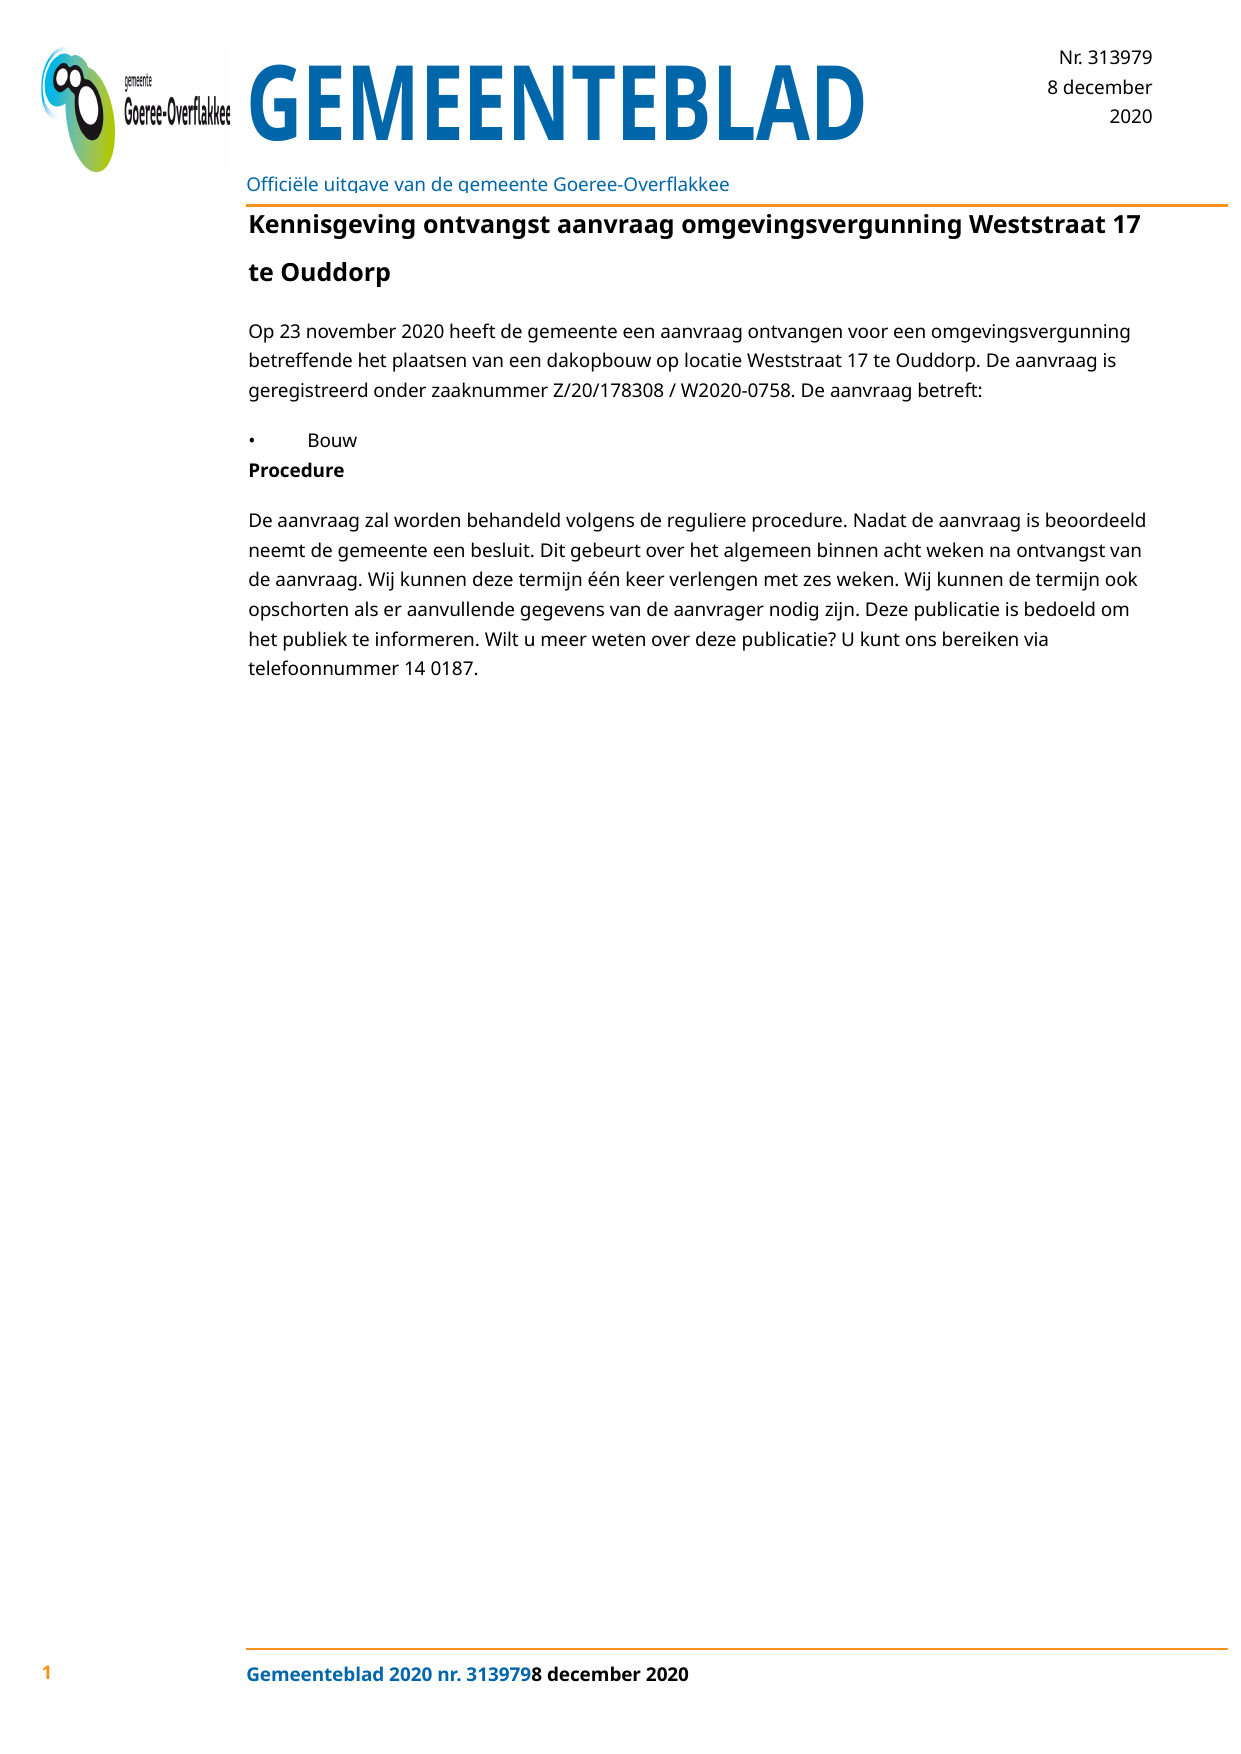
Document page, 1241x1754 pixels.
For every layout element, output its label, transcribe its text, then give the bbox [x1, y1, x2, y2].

text Procedure [248, 457, 1152, 483]
text Op 23 november 2020 heeft de gemeente een aanvraag ontvangen voor een omgevingsvergunning betreffende het plaatsen van een dakopbouw op locatie Weststraat 17 te Ouddorp. De aanvraag is geregistreerd onder zaaknummer Z/20/178308 / W2020-0758. De aanvraag betreft: [248, 318, 1152, 403]
text De aanvraag zal worden behandeld volgens de reguliere procedure. Nadat de aanvraag is beoordeeld neemt de gemeente een besluit. Dit gebeurt over het algemeen binnen acht weken na ontvangst van de aanvraag. Wij kunnen deze termijn één keer verlengen met zes weken. Wij kunnen de termijn ook opschorten als er aanvullende gegevens van de aanvrager nodig zijn. Deze publicatie is bedoeld om het publiek te informeren. Wilt u meer weten over deze publicatie? U kunt ons bereiken via telefoonnummer 14 0187. [248, 507, 1152, 681]
text Kennisgeving ontvangst aanvraag omgevingsvergunning Weststraat 17 te Ouddorp [248, 207, 1152, 288]
list Bouw [248, 427, 1152, 453]
picture [41, 47, 231, 172]
